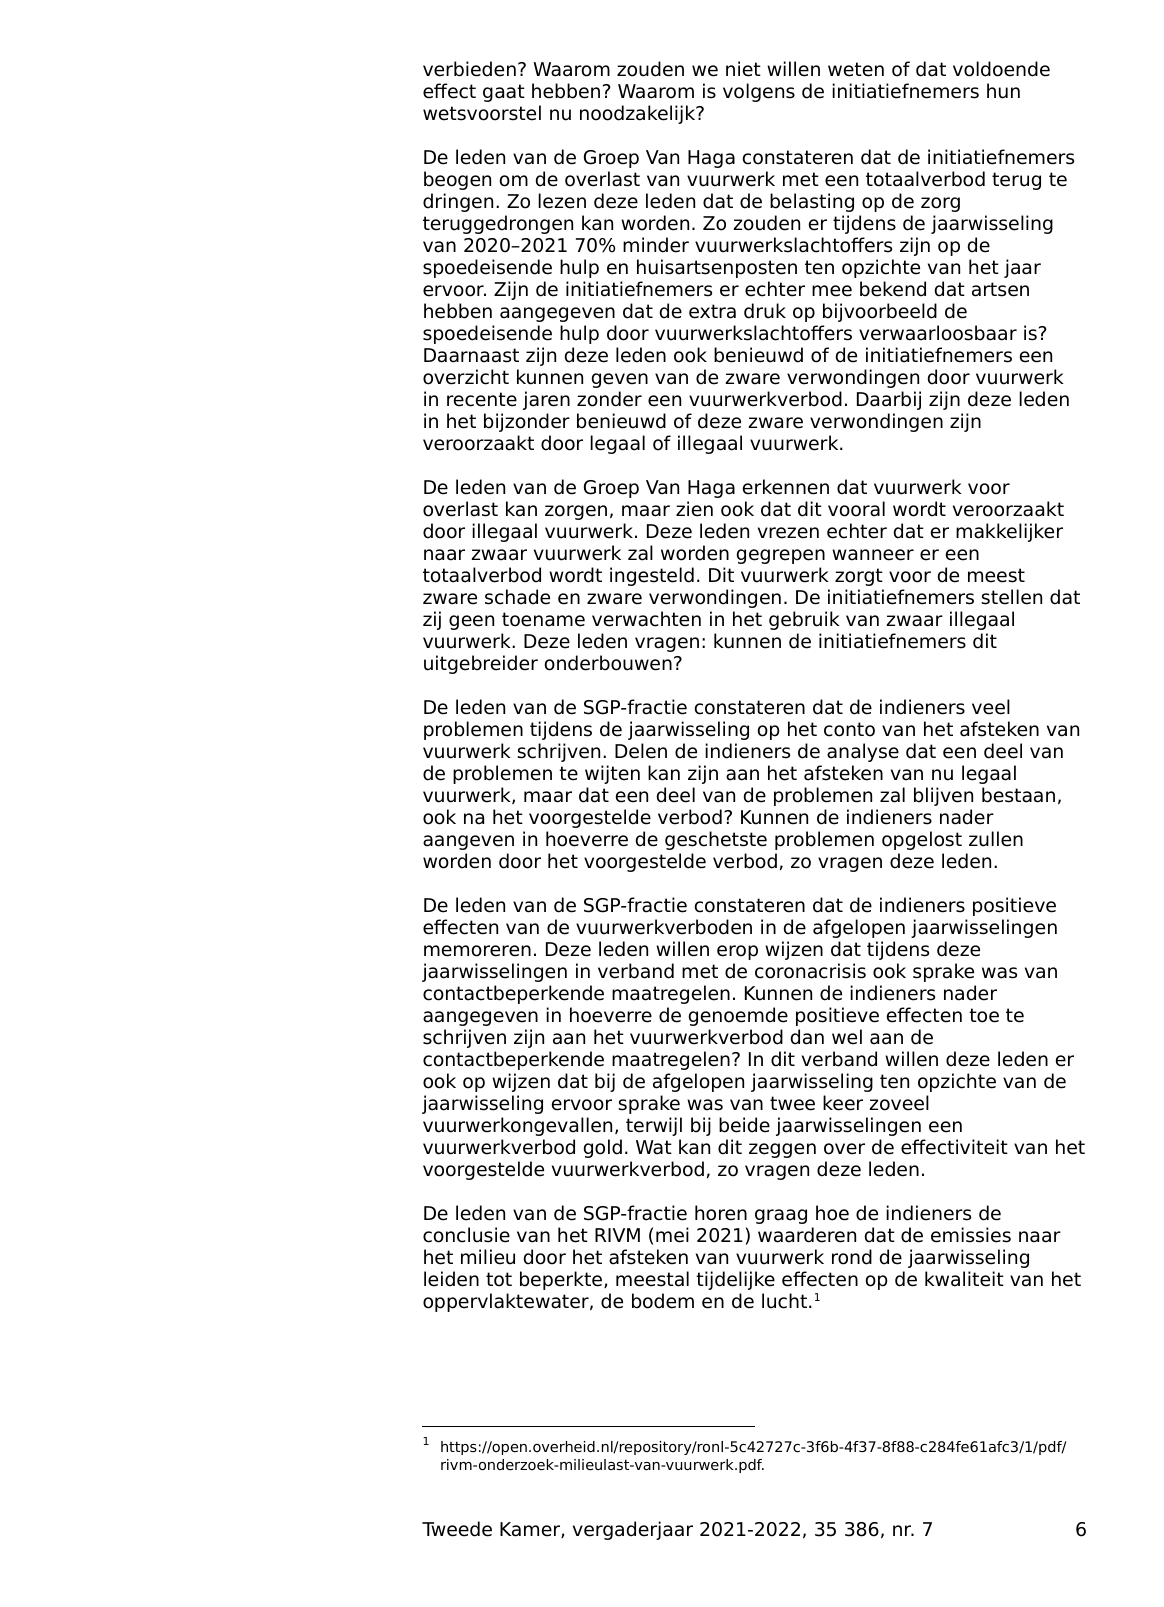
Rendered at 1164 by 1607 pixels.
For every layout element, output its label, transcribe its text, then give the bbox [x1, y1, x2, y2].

text De leden van de Groep Van Haga erkennen dat vuurwerk voor overlast kan zorgen, maar zien ook dat dit vooral wordt veroorzaakt door illegaal vuurwerk. Deze leden vrezen echter dat er makkelijker naar zwaar vuurwerk zal worden gegrepen wanneer er een totaalverbod wordt ingesteld. Dit vuurwerk zorgt voor de meest zware schade en zware verwondingen. De initiatiefnemers stellen dat zij geen toename verwachten in het gebruik van zwaar illegaal vuurwerk. Deze leden vragen: kunnen de initiatiefnemers dit uitgebreider onderbouwen? [422, 477, 1087, 675]
text De leden van de SGP-fractie constateren dat de indieners positieve effecten van de vuurwerkverboden in de afgelopen jaarwisselingen memoreren. Deze leden willen erop wijzen dat tijdens deze jaarwisselingen in verband met de coronacrisis ook sprake was van contactbeperkende maatregelen. Kunnen de indieners nader aangegeven in hoeverre de genoemde positieve effecten toe te schrijven zijn aan het vuurwerkverbod dan wel aan de contactbeperkende maatregelen? In dit verband willen deze leden er ook op wijzen dat bij de afgelopen jaarwisseling ten opzichte van de jaarwisseling ervoor sprake was van twee keer zoveel vuurwerkongevallen, terwijl bij beide jaarwisselingen een vuurwerkverbod gold. Wat kan dit zeggen over de effectiviteit van het voorgestelde vuurwerkverbod, zo vragen deze leden. [422, 895, 1087, 1181]
text verbieden? Waarom zouden we niet willen weten of dat voldoende effect gaat hebben? Waarom is volgens de initiatiefnemers hun wetsvoorstel nu noodzakelijk? [422, 59, 1087, 125]
text De leden van de Groep Van Haga constateren dat de initiatiefnemers beogen om de overlast van vuurwerk met een totaalverbod terug te dringen. Zo lezen deze leden dat de belasting op de zorg teruggedrongen kan worden. Zo zouden er tijdens de jaarwisseling van 2020–2021 70% minder vuurwerkslachtoffers zijn op de spoedeisende hulp en huisartsenposten ten opzichte van het jaar ervoor. Zijn de initiatiefnemers er echter mee bekend dat artsen hebben aangegeven dat de extra druk op bijvoorbeeld de spoedeisende hulp door vuurwerkslachtoffers verwaarloosbaar is? Daarnaast zijn deze leden ook benieuwd of de initiatiefnemers een overzicht kunnen geven van de zware verwondingen door vuurwerk in recente jaren zonder een vuurwerkverbod. Daarbij zijn deze leden in het bijzonder benieuwd of deze zware verwondingen zijn veroorzaakt door legaal of illegaal vuurwerk. [422, 147, 1087, 455]
text https://open.overheid.nl/repository/ronl-5c42727c-3f6b-4f37-8f88-c284fe61afc3/1/pdf/rivm-onderzoek-milieulast-van-vuurwerk.pdf. [422, 1435, 1087, 1474]
text De leden van de SGP-fractie constateren dat de indieners veel problemen tijdens de jaarwisseling op het conto van het afsteken van vuurwerk schrijven. Delen de indieners de analyse dat een deel van de problemen te wijten kan zijn aan het afsteken van nu legaal vuurwerk, maar dat een deel van de problemen zal blijven bestaan, ook na het voorgestelde verbod? Kunnen de indieners nader aangeven in hoeverre de geschetste problemen opgelost zullen worden door het voorgestelde verbod, zo vragen deze leden. [422, 697, 1087, 873]
text De leden van de SGP-fractie horen graag hoe de indieners de conclusie van het RIVM (mei 2021) waarderen dat de emissies naar het milieu door het afsteken van vuurwerk rond de jaarwisseling leiden tot beperkte, meestal tijdelijke effecten op de kwaliteit van het oppervlaktewater, de bodem en de lucht. [422, 1203, 1087, 1313]
